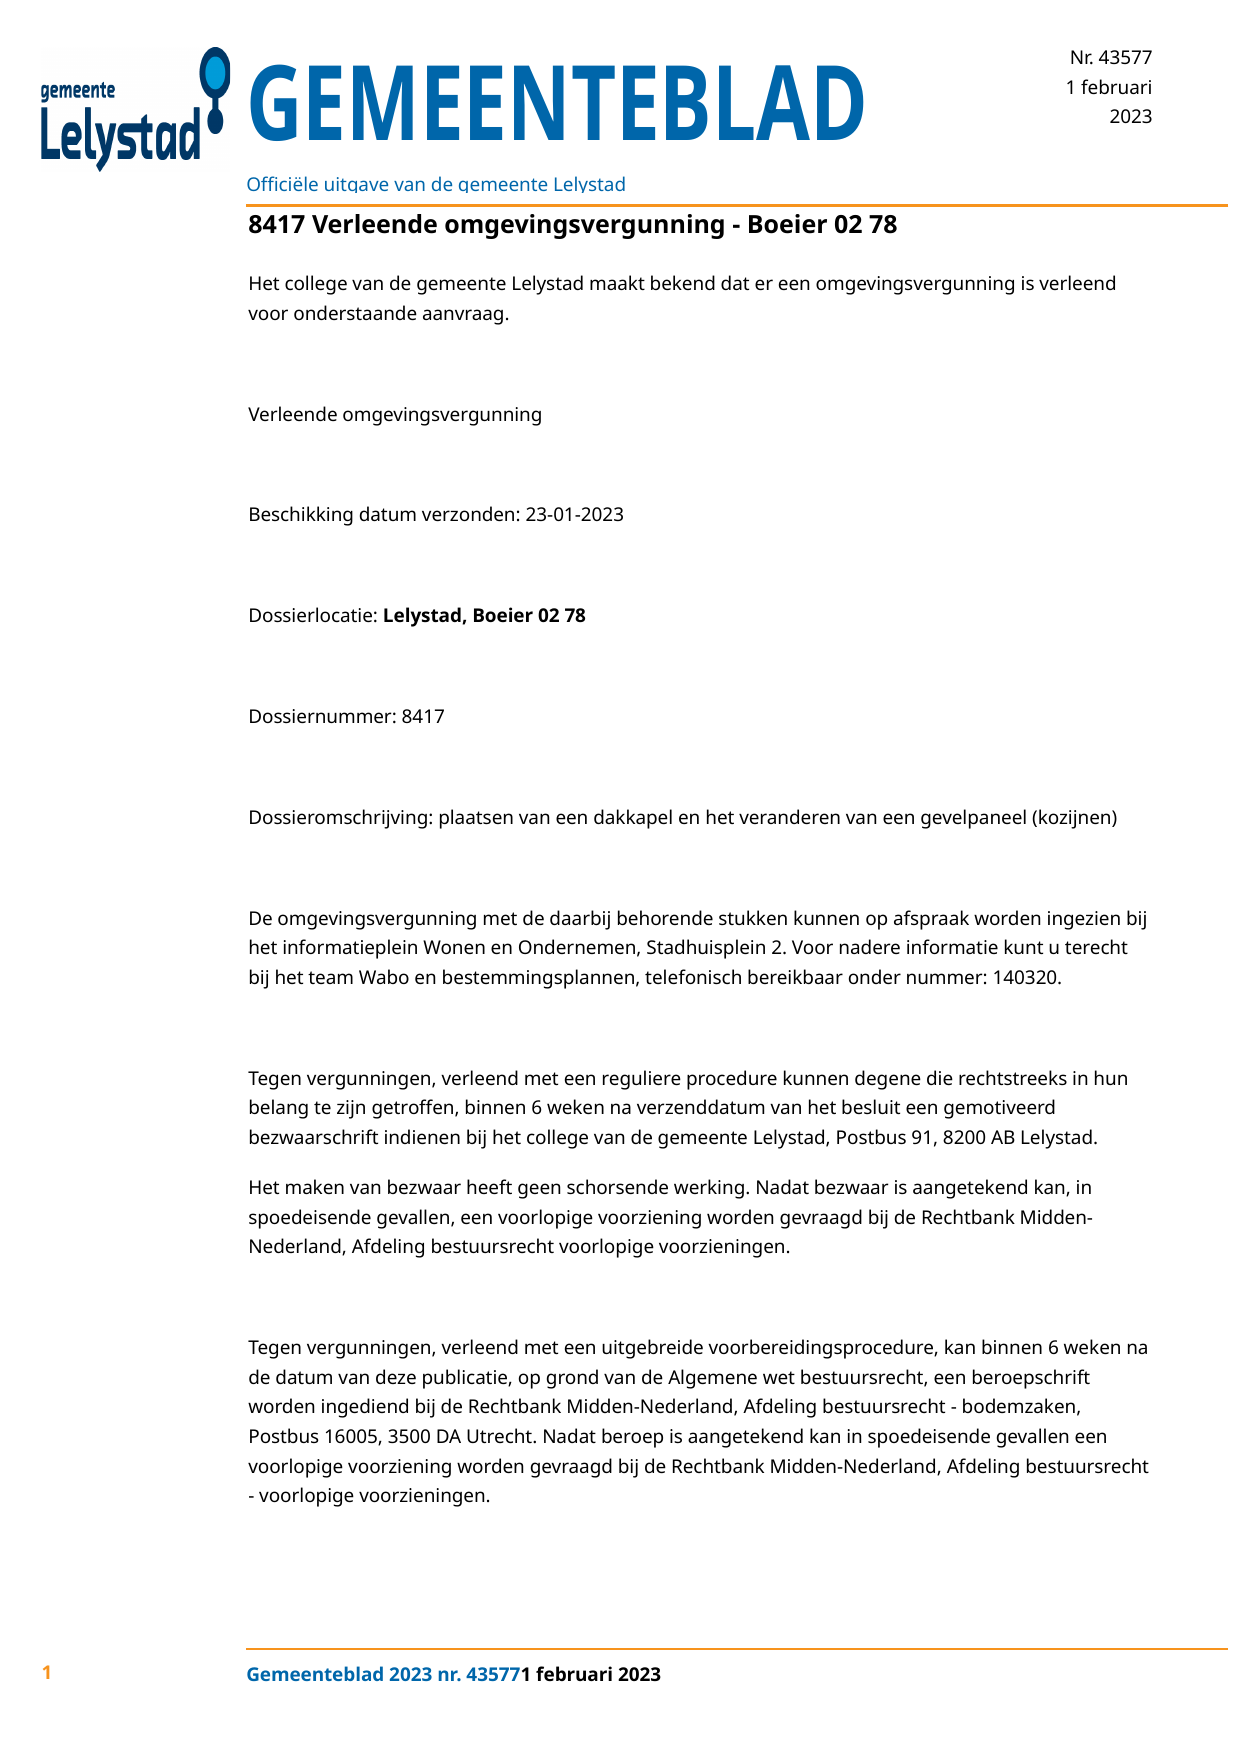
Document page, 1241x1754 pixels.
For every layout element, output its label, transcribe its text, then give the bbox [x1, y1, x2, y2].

text Tegen vergunningen, verleend met een reguliere procedure kunnen degene die rechtstreeks in hun belang te zijn getroffen, binnen 6 weken na verzenddatum van het besluit een gemotiveerd bezwaarschrift indienen bij het college van de gemeente Lelystad, Postbus 91, 8200 AB Lelystad. [248, 1065, 1152, 1150]
text Verleende omgevingsvergunning [248, 401, 1152, 426]
text Beschikking datum verzonden: 23-01-2023 [248, 502, 1152, 527]
text Dossiernummer: 8417 [248, 703, 1152, 729]
text De omgevingsvergunning met de daarbij behorende stukken kunnen op afspraak worden ingezien bij het informatieplein Wonen en Ondernemen, Stadhuisplein 2. Voor nadere informatie kunt u terecht bij het team Wabo en bestemmingsplannen, telefonisch bereikbaar onder nummer: 140320. [248, 905, 1152, 990]
text 8417 Verleende omgevingsvergunning - Boeier 02 78 [248, 207, 1152, 241]
text Het college van de gemeente Lelystad maakt bekend dat er een omgevingsvergunning is verleend voor onderstaande aanvraag. [248, 270, 1152, 326]
text Dossierlocatie: Lelystad, Boeier 02 78 [248, 602, 1152, 628]
text Tegen vergunningen, verleend met een uitgebreide voorbereidingsprocedure, kan binnen 6 weken na de datum van deze publicatie, op grond van de Algemene wet bestuursrecht, een beroepschrift worden ingediend bij de Rechtbank Midden-Nederland, Afdeling bestuursrecht - bodemzaken, Postbus 16005, 3500 DA Utrecht. Nadat beroep is aangetekend kan in spoedeisende gevallen een voorlopige voorziening worden gevraagd bij de Rechtbank Midden-Nederland, Afdeling bestuursrecht - voorlopige voorzieningen. [248, 1334, 1152, 1508]
text Het maken van bezwaar heeft geen schorsende werking. Nadat bezwaar is aangetekend kan, in spoedeisende gevallen, een voorlopige voorziening worden gevraagd bij de Rechtbank Midden-Nederland, Afdeling bestuursrecht voorlopige voorzieningen. [248, 1174, 1152, 1259]
picture [41, 47, 231, 172]
text Dossieromschrijving: plaatsen van een dakkapel en het veranderen van een gevelpaneel (kozijnen) [248, 804, 1152, 830]
